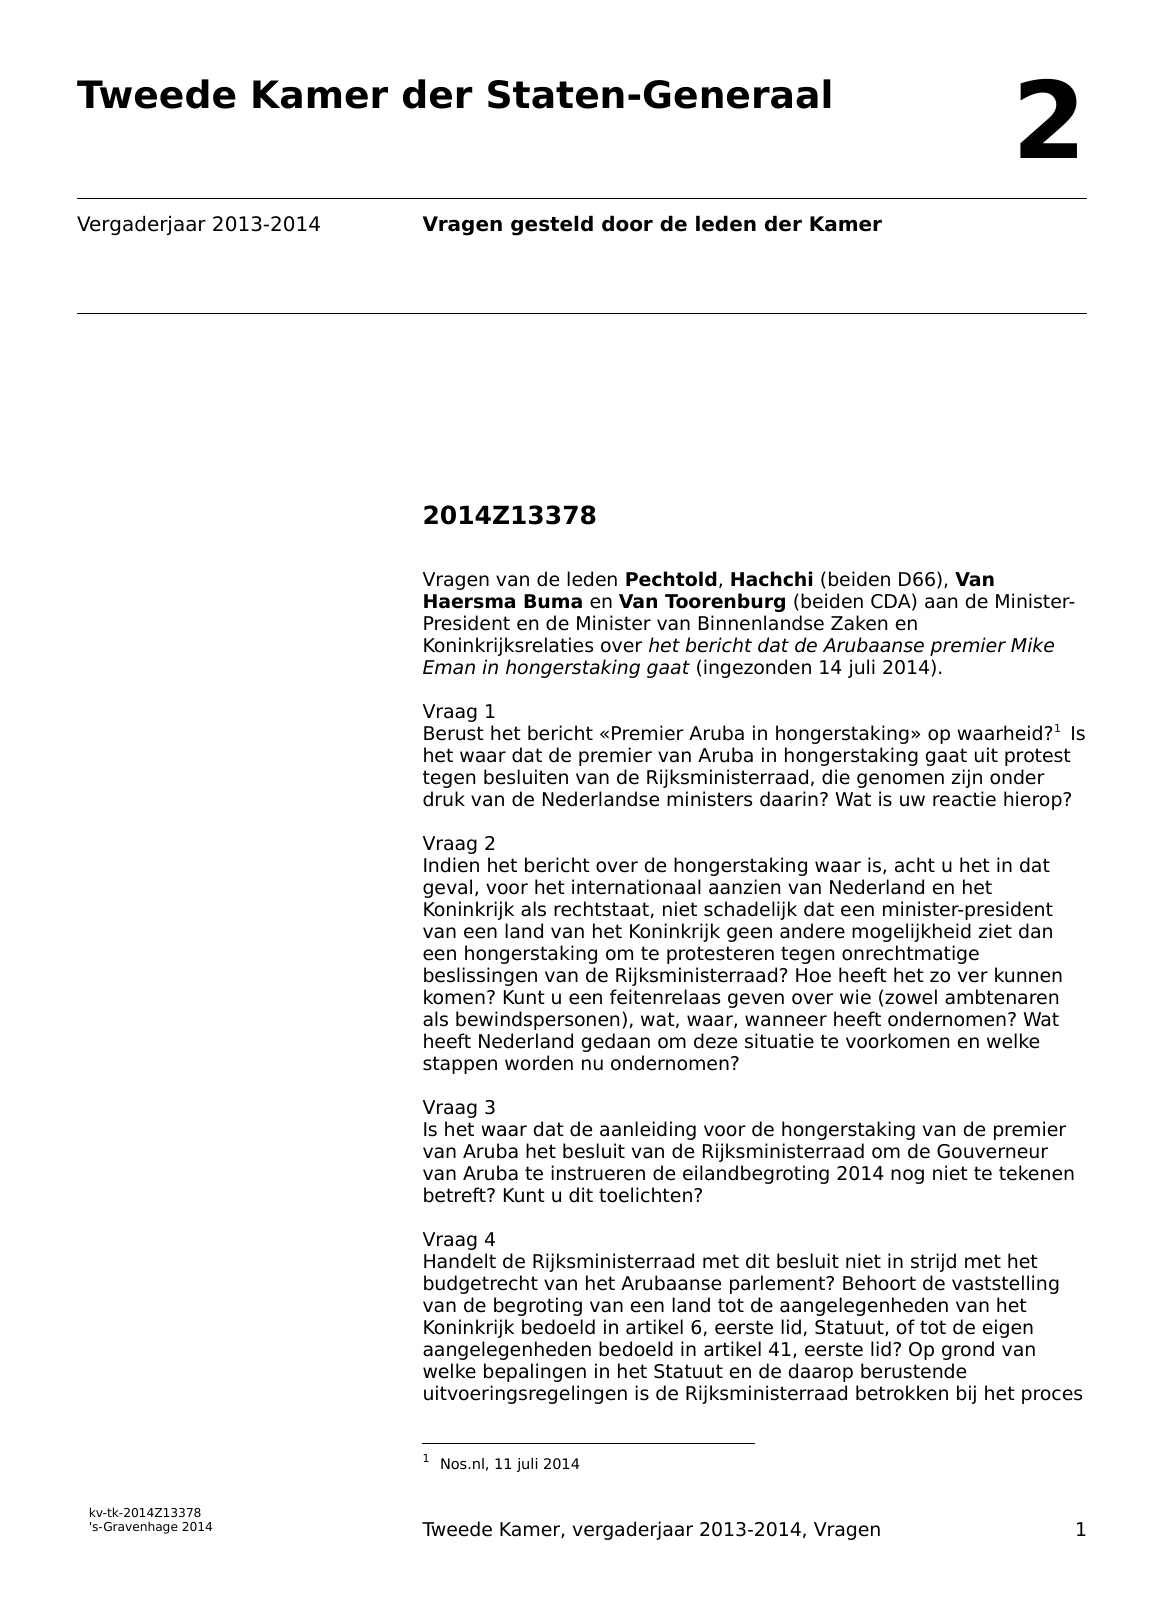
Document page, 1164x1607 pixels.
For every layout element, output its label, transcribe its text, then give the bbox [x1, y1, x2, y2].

text Indien het bericht over de hongerstaking waar is, acht u het in dat geval, voor het internationaal aanzien van Nederland en het Koninkrijk als rechtstaat, niet schadelijk dat een minister-president van een land van het Koninkrijk geen andere mogelijkheid ziet dan een hongerstaking om te protesteren tegen onrechtmatige beslissingen van de Rijksministerraad? Hoe heeft het zo ver kunnen komen? Kunt u een feitenrelaas geven over wie (zowel ambtenaren als bewindspersonen), wat, waar, wanneer heeft ondernomen? Wat heeft Nederland gedaan om deze situatie te voorkomen en welke stappen worden nu ondernomen? [422, 855, 1087, 1075]
text 2014Z13378 [422, 501, 1087, 531]
table_cell Vergaderjaar 2013-2014 [77, 199, 422, 313]
text Vragen van de leden Pechtold, Hachchi (beiden D66), Van Haersma Buma en Van Toorenburg (beiden CDA) aan de Minister-President en de Minister van Binnenlandse Zaken en Koninkrijksrelaties over het bericht dat de Arubaanse premier Mike Eman in hongerstaking gaat (ingezonden 14 juli 2014). [422, 569, 1087, 679]
text Is het waar dat de aanleiding voor de hongerstaking van de premier van Aruba het besluit van de Rijksministerraad om de Gouverneur van Aruba te instrueren de eilandbegroting 2014 nog niet te tekenen betreft? Kunt u dit toelichten? [422, 1119, 1087, 1207]
text Nos.nl, 11 juli 2014 [422, 1452, 1087, 1474]
text 's-Gravenhage 2014 [88, 1520, 323, 1534]
text kv-tk-2014Z13378 [88, 1506, 323, 1520]
table_header 2 [886, 59, 1087, 198]
text Vraag 1 [422, 701, 1087, 723]
table_cell Vragen gesteld door de leden der Kamer [422, 199, 1087, 313]
text Vraag 2 [422, 833, 1087, 855]
text Berust het bericht «Premier Aruba in hongerstaking» op waarheid? Is het waar dat de premier van Aruba in hongerstaking gaat uit protest tegen besluiten van de Rijksministerraad, die genomen zijn onder druk van de Nederlandse ministers daarin? Wat is uw reactie hierop? [422, 723, 1087, 811]
table_header Tweede Kamer der Staten-Generaal [77, 59, 886, 198]
text Vraag 3 [422, 1097, 1087, 1119]
text Handelt de Rijksministerraad met dit besluit niet in strijd met het budgetrecht van het Arubaanse parlement? Behoort de vaststelling van de begroting van een land tot de aangelegenheden van het Koninkrijk bedoeld in artikel 6, eerste lid, Statuut, of tot de eigen aangelegenheden bedoeld in artikel 41, eerste lid? Op grond van welke bepalingen in het Statuut en de daarop berustende uitvoeringsregelingen is de Rijksministerraad betrokken bij het proces [422, 1251, 1087, 1405]
text Vraag 4 [422, 1229, 1087, 1251]
